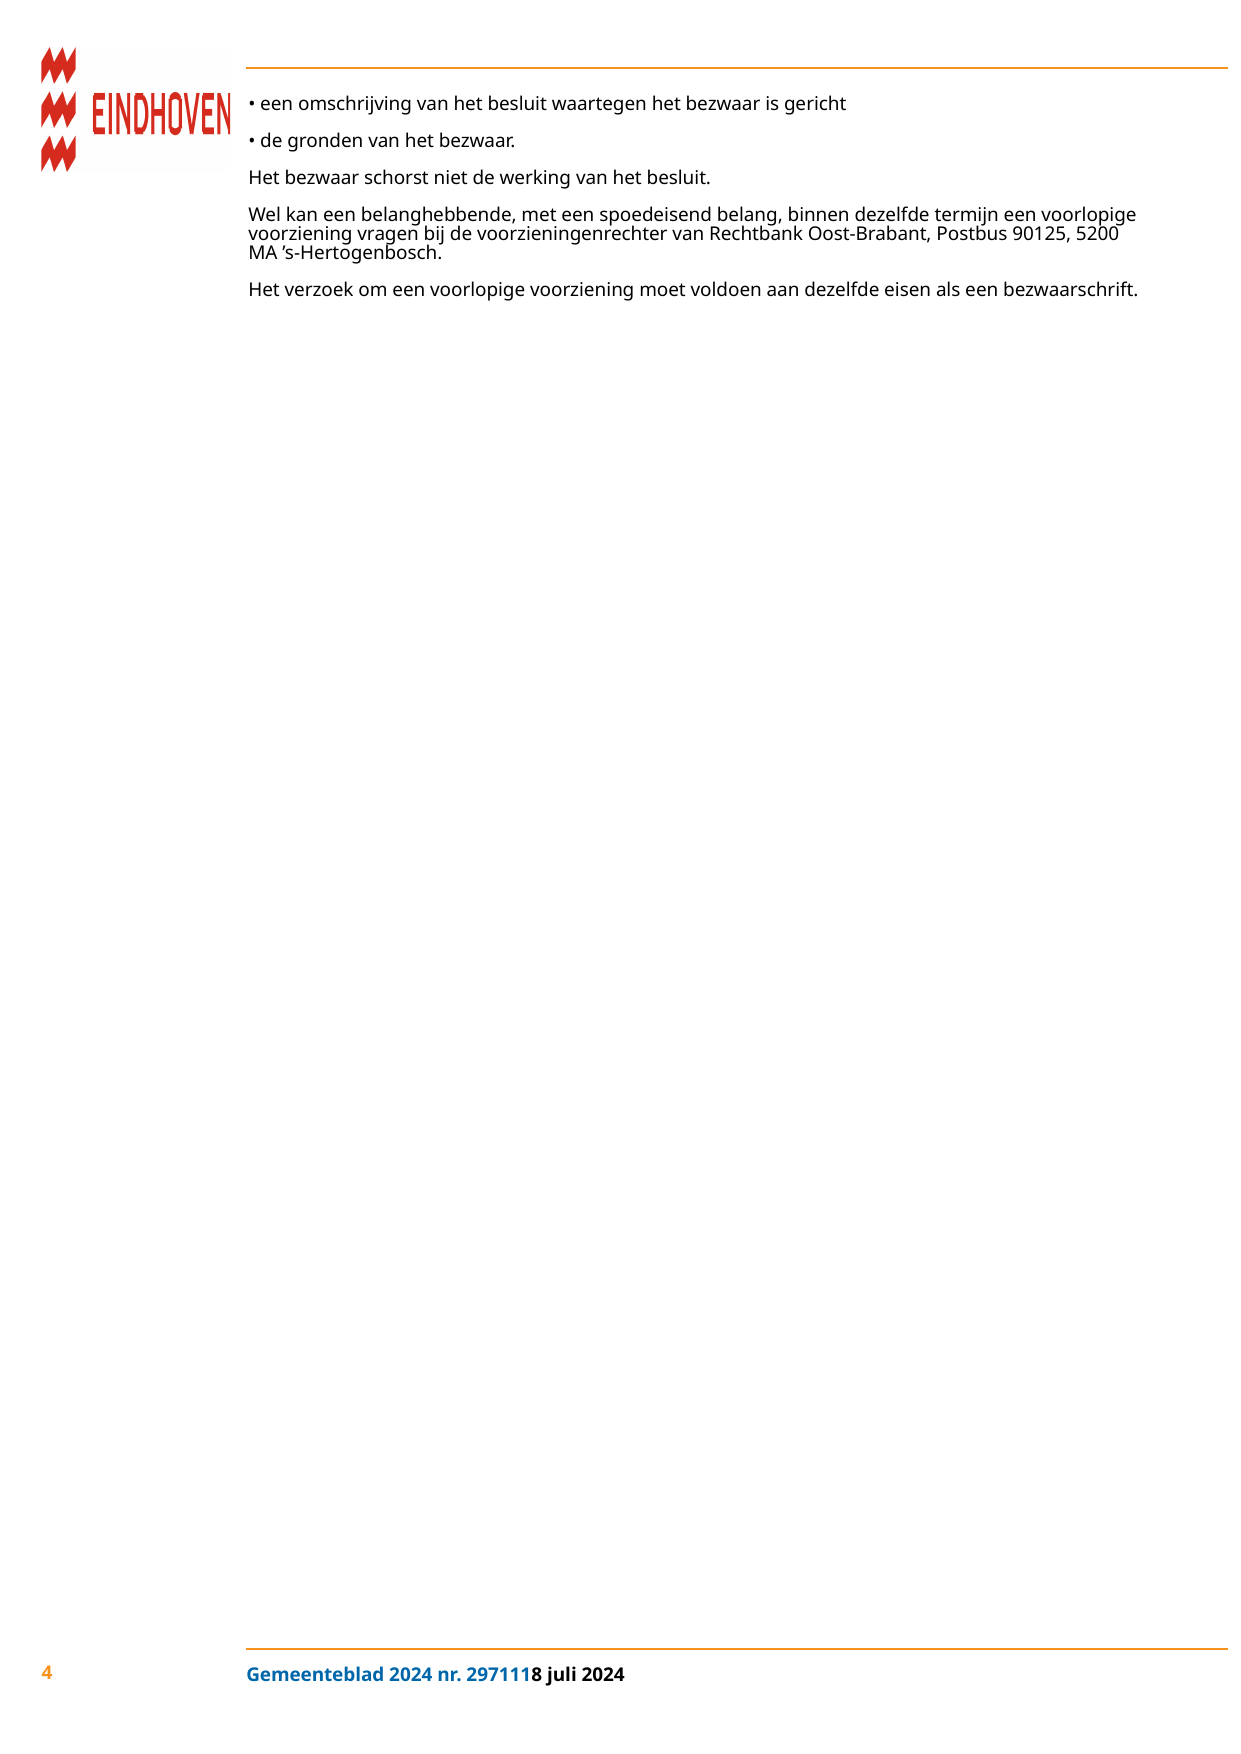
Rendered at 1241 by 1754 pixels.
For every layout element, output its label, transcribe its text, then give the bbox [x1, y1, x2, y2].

text Wel kan een belanghebbende, met een spoedeisend belang, binnen dezelfde termijn een voorlopige voorziening vragen bij de voorzieningenrechter van Rechtbank Oost-Brabant, Postbus 90125, 5200 MA ’s-Hertogenbosch. [248, 206, 1152, 263]
text Het verzoek om een voorlopige voorziening moet voldoen aan dezelfde eisen als een bezwaarschrift. [248, 281, 1152, 301]
text • een omschrijving van het besluit waartegen het bezwaar is gericht [248, 95, 1152, 114]
text • de gronden van het bezwaar. [248, 132, 1152, 151]
text Het bezwaar schorst niet de werking van het besluit. [248, 169, 1152, 188]
picture [41, 47, 231, 172]
